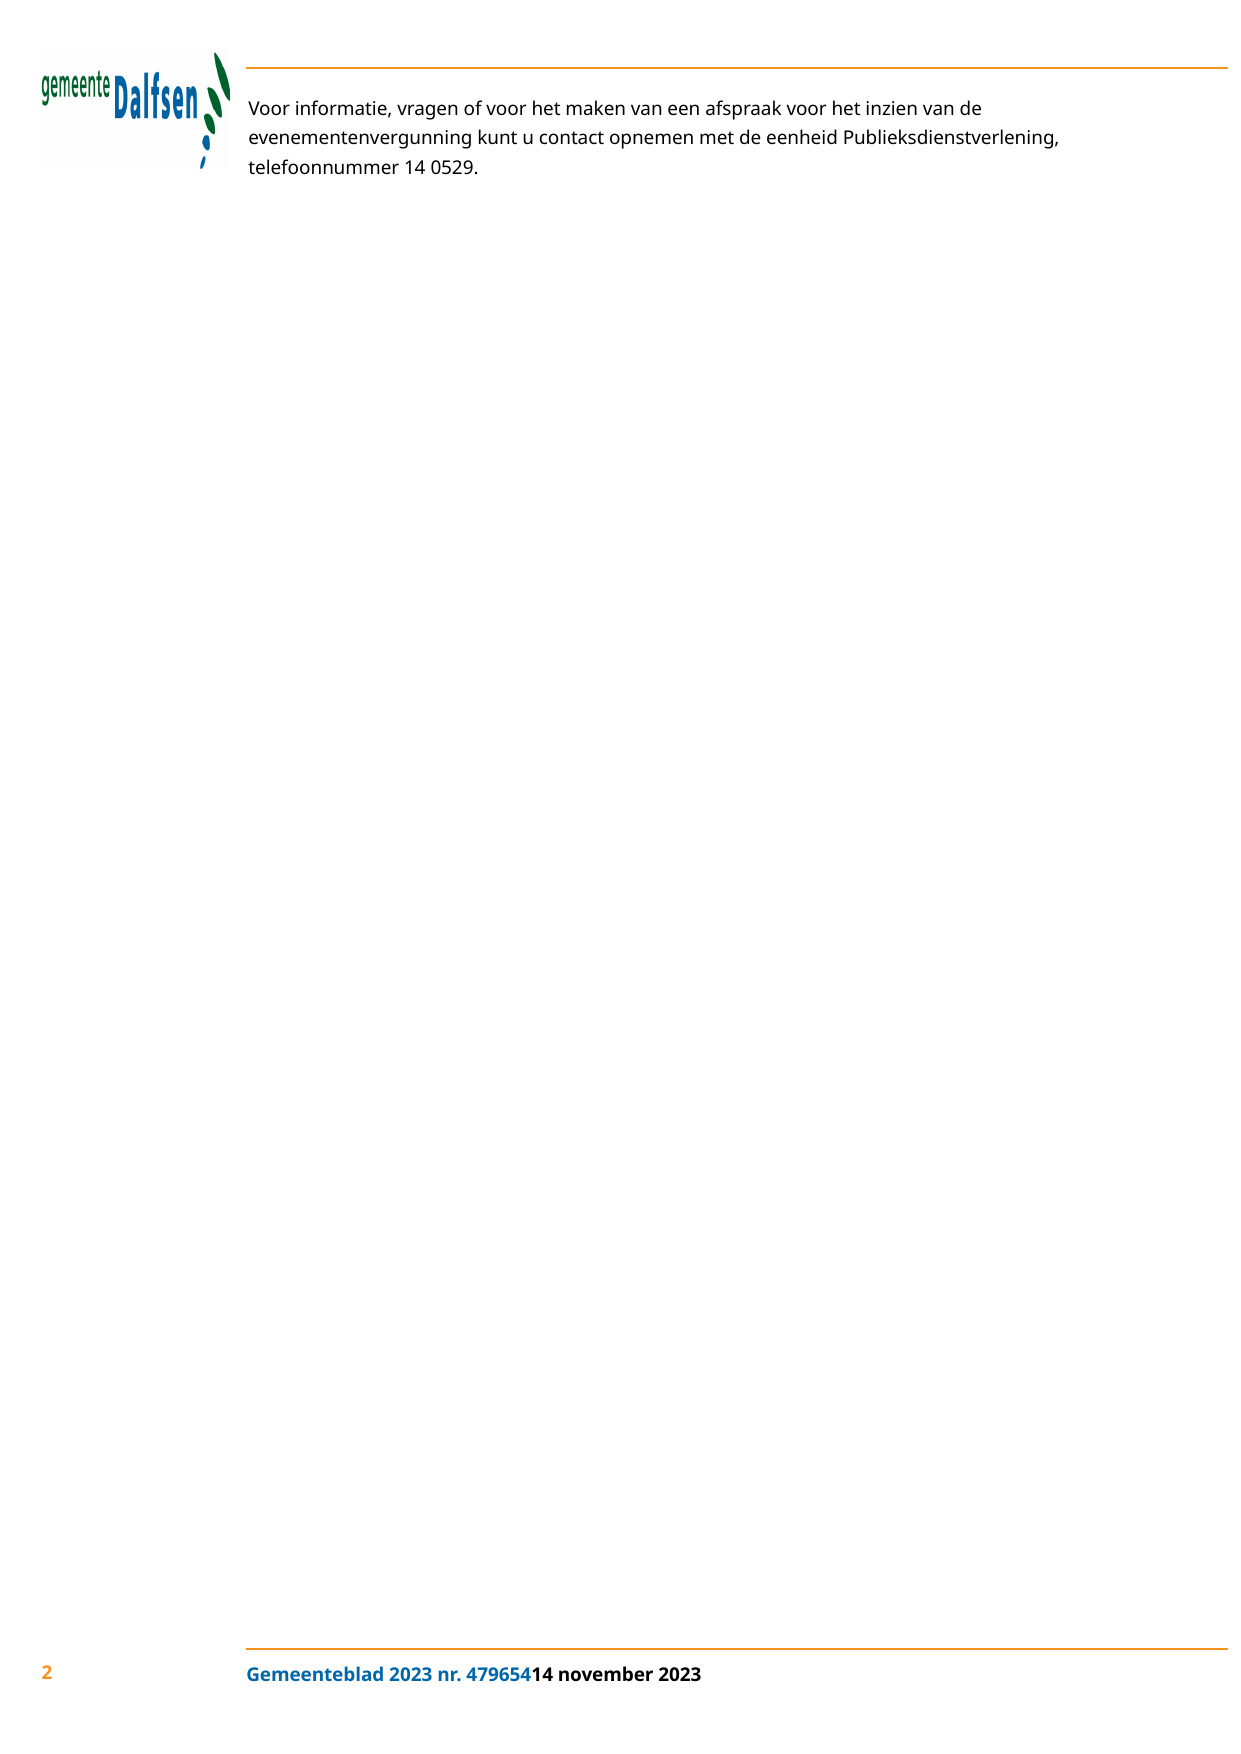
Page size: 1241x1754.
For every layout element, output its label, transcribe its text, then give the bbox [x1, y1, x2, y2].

picture [41, 47, 231, 172]
text Voor informatie, vragen of voor het maken van een afspraak voor het inzien van de evenementenvergunning kunt u contact opnemen met de eenheid Publieksdienstverlening, telefoonnummer 14 0529. [248, 95, 1152, 180]
